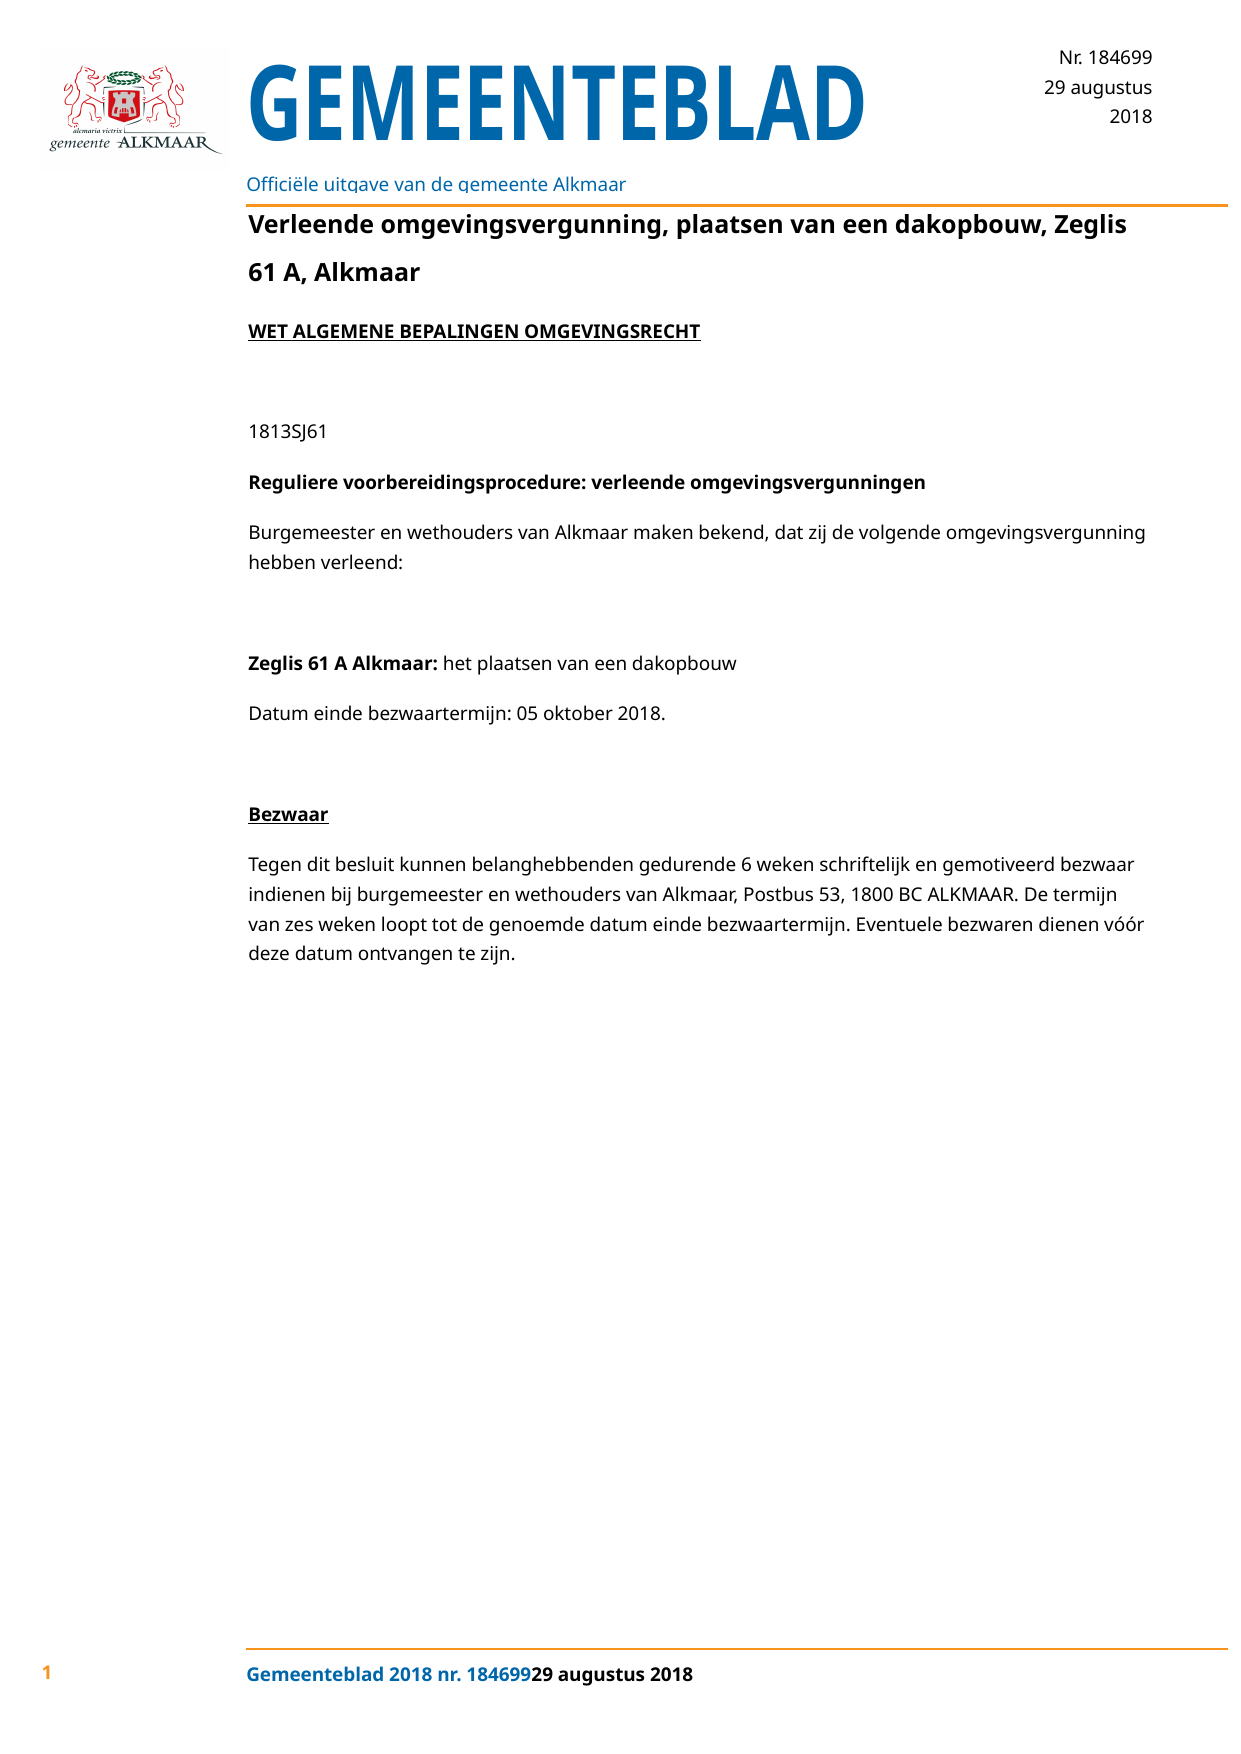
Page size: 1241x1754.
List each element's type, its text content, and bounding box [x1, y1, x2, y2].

text WET ALGEMENE BEPALINGEN OMGEVINGSRECHT [248, 318, 1152, 344]
text Verleende omgevingsvergunning, plaatsen van een dakopbouw, Zeglis 61 A, Alkmaar [248, 207, 1152, 288]
picture [41, 47, 231, 172]
text Reguliere voorbereidingsprocedure: verleende omgevingsvergunningen [248, 469, 1152, 495]
text Tegen dit besluit kunnen belanghebbenden gedurende 6 weken schriftelijk en gemotiveerd bezwaar indienen bij burgemeester en wethouders van Alkmaar, Postbus 53, 1800 BC ALKMAAR. De termijn van zes weken loopt tot de genoemde datum einde bezwaartermijn. Eventuele bezwaren dienen vóór deze datum ontvangen te zijn. [248, 852, 1152, 966]
text Zeglis 61 A Alkmaar: het plaatsen van een dakopbouw [248, 650, 1152, 676]
text Datum einde bezwaartermijn: 05 oktober 2018. [248, 700, 1152, 726]
text Bezwaar [248, 801, 1152, 827]
text Burgemeester en wethouders van Alkmaar maken bekend, dat zij de volgende omgevingsvergunning hebben verleend: [248, 519, 1152, 575]
text 1813SJ61 [248, 419, 1152, 444]
